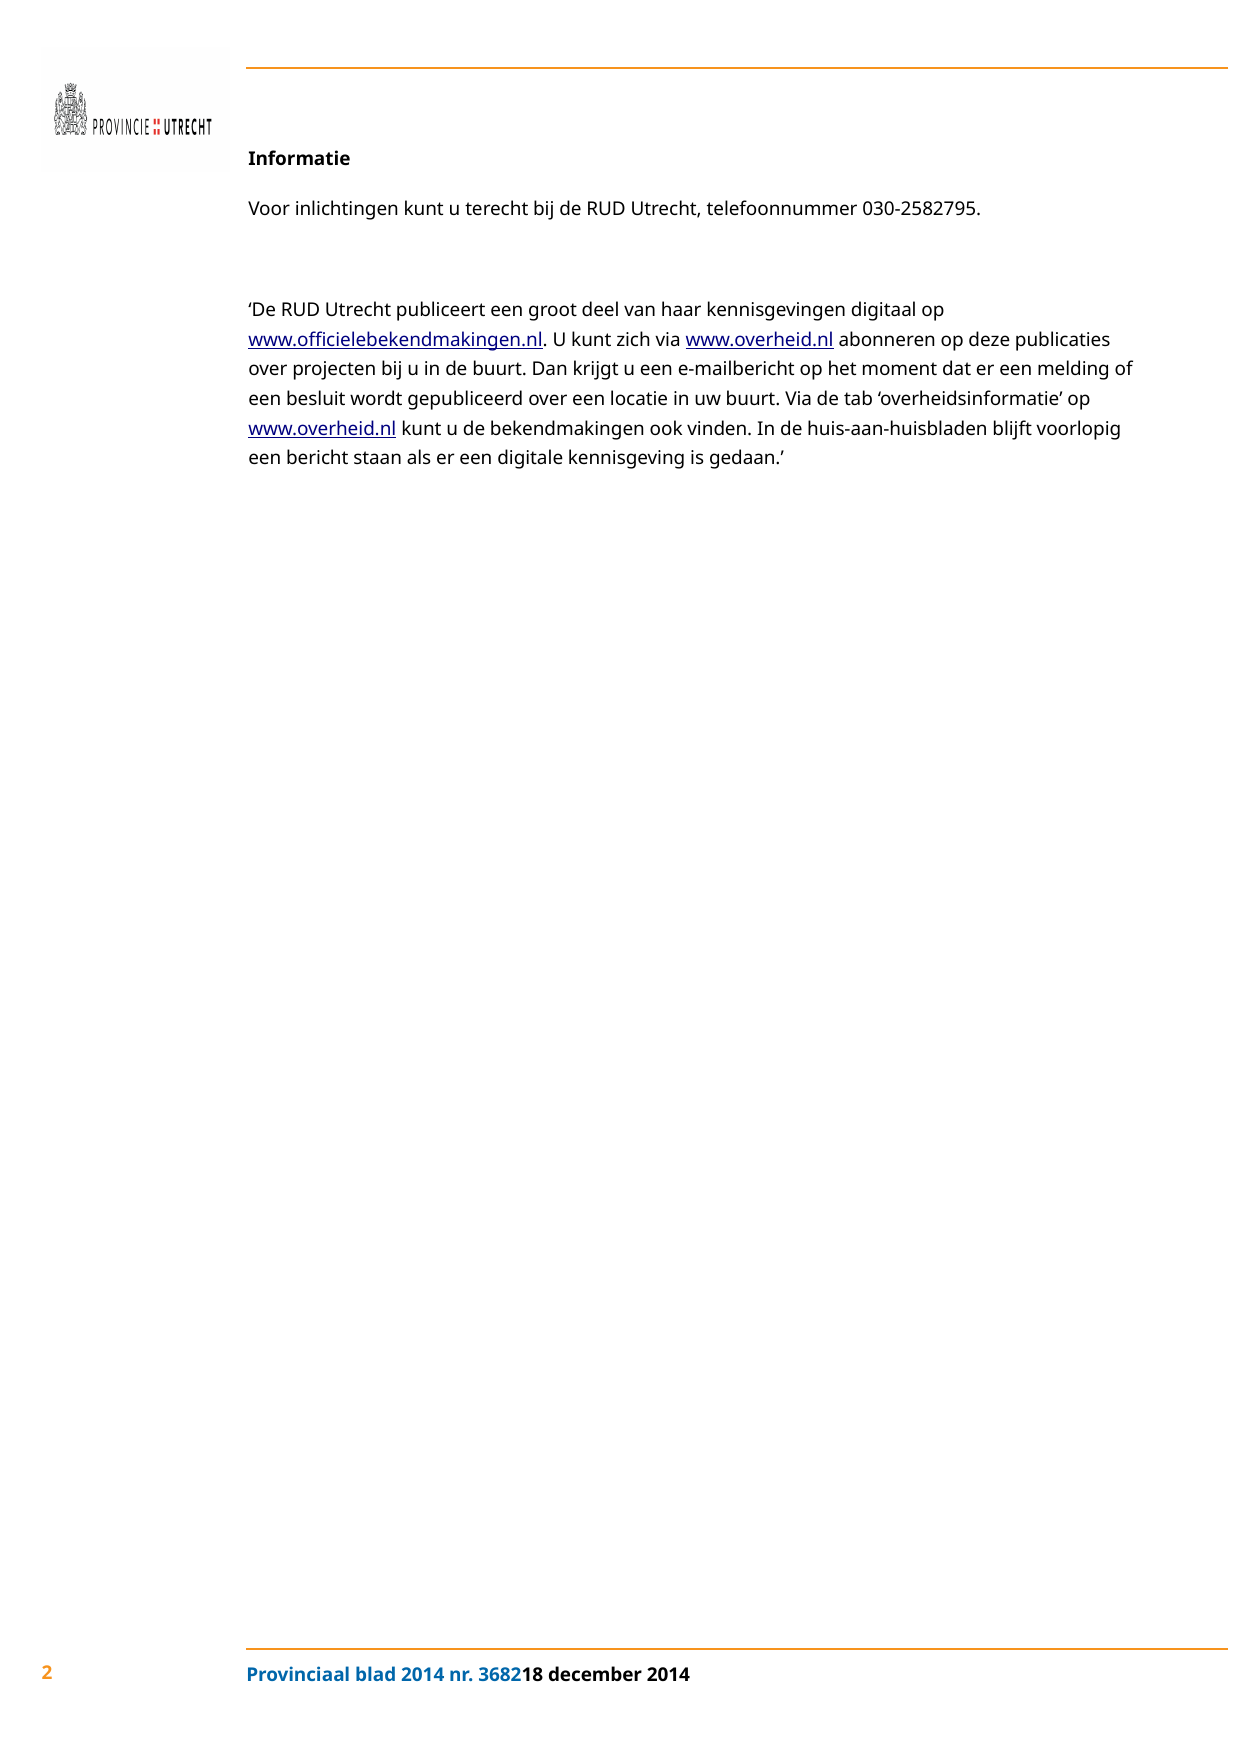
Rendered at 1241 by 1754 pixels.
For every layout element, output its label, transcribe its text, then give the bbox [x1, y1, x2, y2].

text ‘De RUD Utrecht publiceert een groot deel van haar kennisgevingen digitaal op www.officielebekendmakingen.nl. U kunt zich via www.overheid.nl abonneren op deze publicaties over projecten bij u in de buurt. Dan krijgt u een e-mailbericht op het moment dat er een melding of een besluit wordt gepubliceerd over een locatie in uw buurt. Via de tab ‘overheidsinformatie’ op www.overheid.nl kunt u de bekendmakingen ook vinden. In de huis-aan-huisbladen blijft voorlopig een bericht staan als er een digitale kennisgeving is gedaan.’ [248, 296, 1152, 470]
text Informatie [248, 145, 1152, 171]
picture [41, 47, 231, 172]
text Voor inlichtingen kunt u terecht bij de RUD Utrecht, telefoonnummer 030-2582795. [248, 196, 1152, 221]
